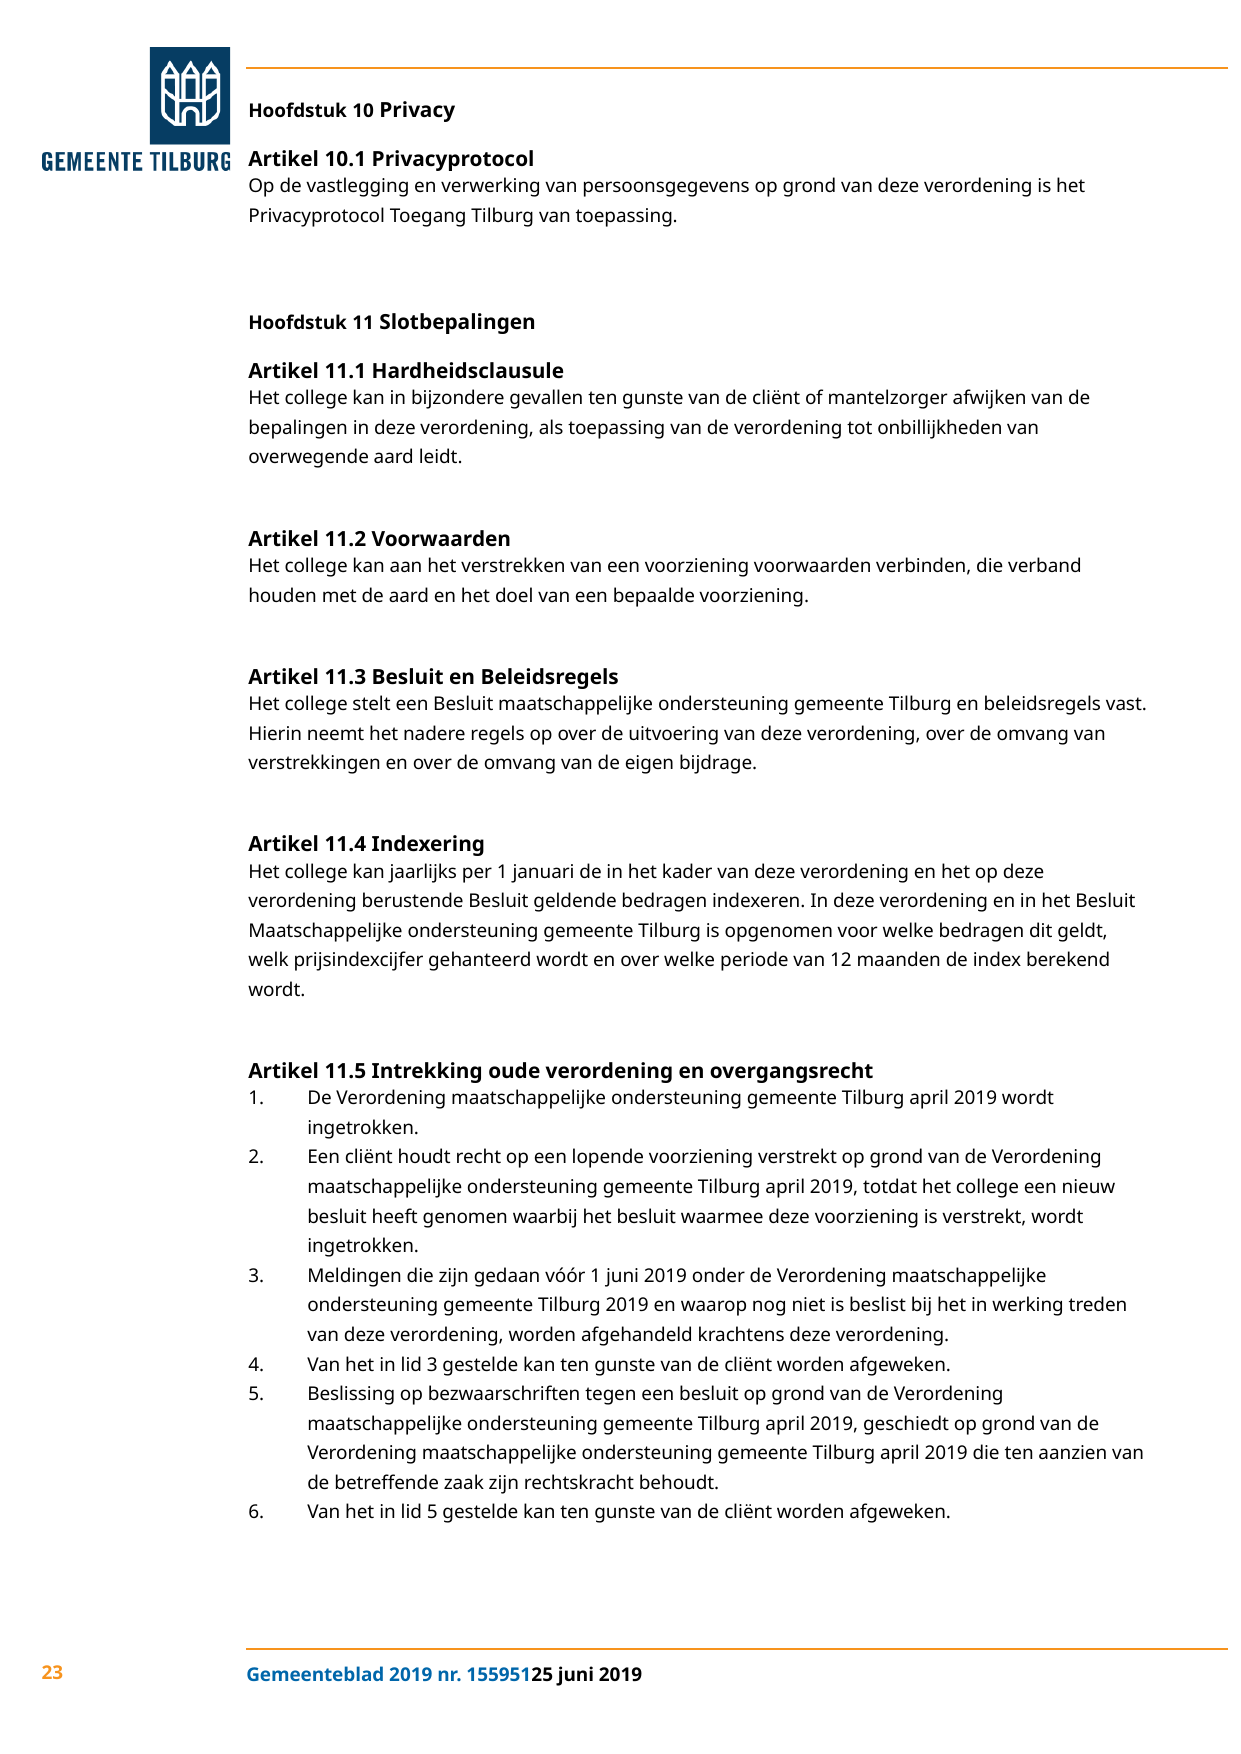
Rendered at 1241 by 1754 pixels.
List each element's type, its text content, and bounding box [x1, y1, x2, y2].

list Een cliënt houdt recht op een lopende voorziening verstrekt op grond van de Verordening maatschappelijke ondersteuning gemeente Tilburg april 2019, totdat het college een nieuw besluit heeft genomen waarbij het besluit waarmee deze voorziening is verstrekt, wordt ingetrokken. [248, 1144, 1152, 1258]
list Beslissing op bezwaarschriften tegen een besluit op grond van de Verordening maatschappelijke ondersteuning gemeente Tilburg april 2019, geschiedt op grond van de Verordening maatschappelijke ondersteuning gemeente Tilburg april 2019 die ten aanzien van de betreffende zaak zijn rechtskracht behoudt. [248, 1380, 1152, 1495]
list Meldingen die zijn gedaan vóór 1 juni 2019 onder de Verordening maatschappelijke ondersteuning gemeente Tilburg 2019 en waarop nog niet is beslist bij het in werking treden van deze verordening, worden afgehandeld krachtens deze verordening. [248, 1262, 1152, 1347]
text Artikel 11.3 Besluit en Beleidsregels [248, 662, 1152, 690]
text Artikel 11.1 Hardheidsclausule [248, 356, 1152, 384]
text Het college stelt een Besluit maatschappelijke ondersteuning gemeente Tilburg en beleidsregels vast. Hierin neemt het nadere regels op over de uitvoering van deze verordening, over de omvang van verstrekkingen en over de omvang van de eigen bijdrage. [248, 690, 1152, 775]
text Het college kan aan het verstrekken van een voorziening voorwaarden verbinden, die verband houden met de aard en het doel van een bepaalde voorziening. [248, 552, 1152, 607]
text Artikel 10.1 Privacyprotocol [248, 144, 1152, 172]
text Het college kan jaarlijks per 1 januari de in het kader van deze verordening en het op deze verordening berustende Besluit geldende bedragen indexeren. In deze verordening en in het Besluit Maatschappelijke ondersteuning gemeente Tilburg is opgenomen voor welke bedragen dit geldt, welk prijsindexcijfer gehanteerd wordt en over welke periode van 12 maanden de index berekend wordt. [248, 858, 1152, 1002]
text Artikel 11.5 Intrekking oude verordening en overgangsrecht [248, 1056, 1152, 1084]
text Op de vastlegging en verwerking van persoonsgegevens op grond van deze verordening is het Privacyprotocol Toegang Tilburg van toepassing. [248, 172, 1152, 228]
text Artikel 11.4 Indexering [248, 829, 1152, 858]
list Van het in lid 5 gestelde kan ten gunste van de cliënt worden afgeweken. [248, 1499, 1152, 1524]
text Hoofdstuk 11 Slotbepalingen [248, 307, 1152, 335]
list Van het in lid 3 gestelde kan ten gunste van de cliënt worden afgeweken. [248, 1351, 1152, 1377]
text Artikel 11.2 Voorwaarden [248, 524, 1152, 552]
text Hoofdstuk 10 Privacy [248, 95, 1152, 123]
picture [41, 47, 231, 172]
list De Verordening maatschappelijke ondersteuning gemeente Tilburg april 2019 wordt ingetrokken. [248, 1084, 1152, 1140]
text Het college kan in bijzondere gevallen ten gunste van de cliënt of mantelzorger afwijken van de bepalingen in deze verordening, als toepassing van de verordening tot onbillijkheden van overwegende aard leidt. [248, 384, 1152, 469]
